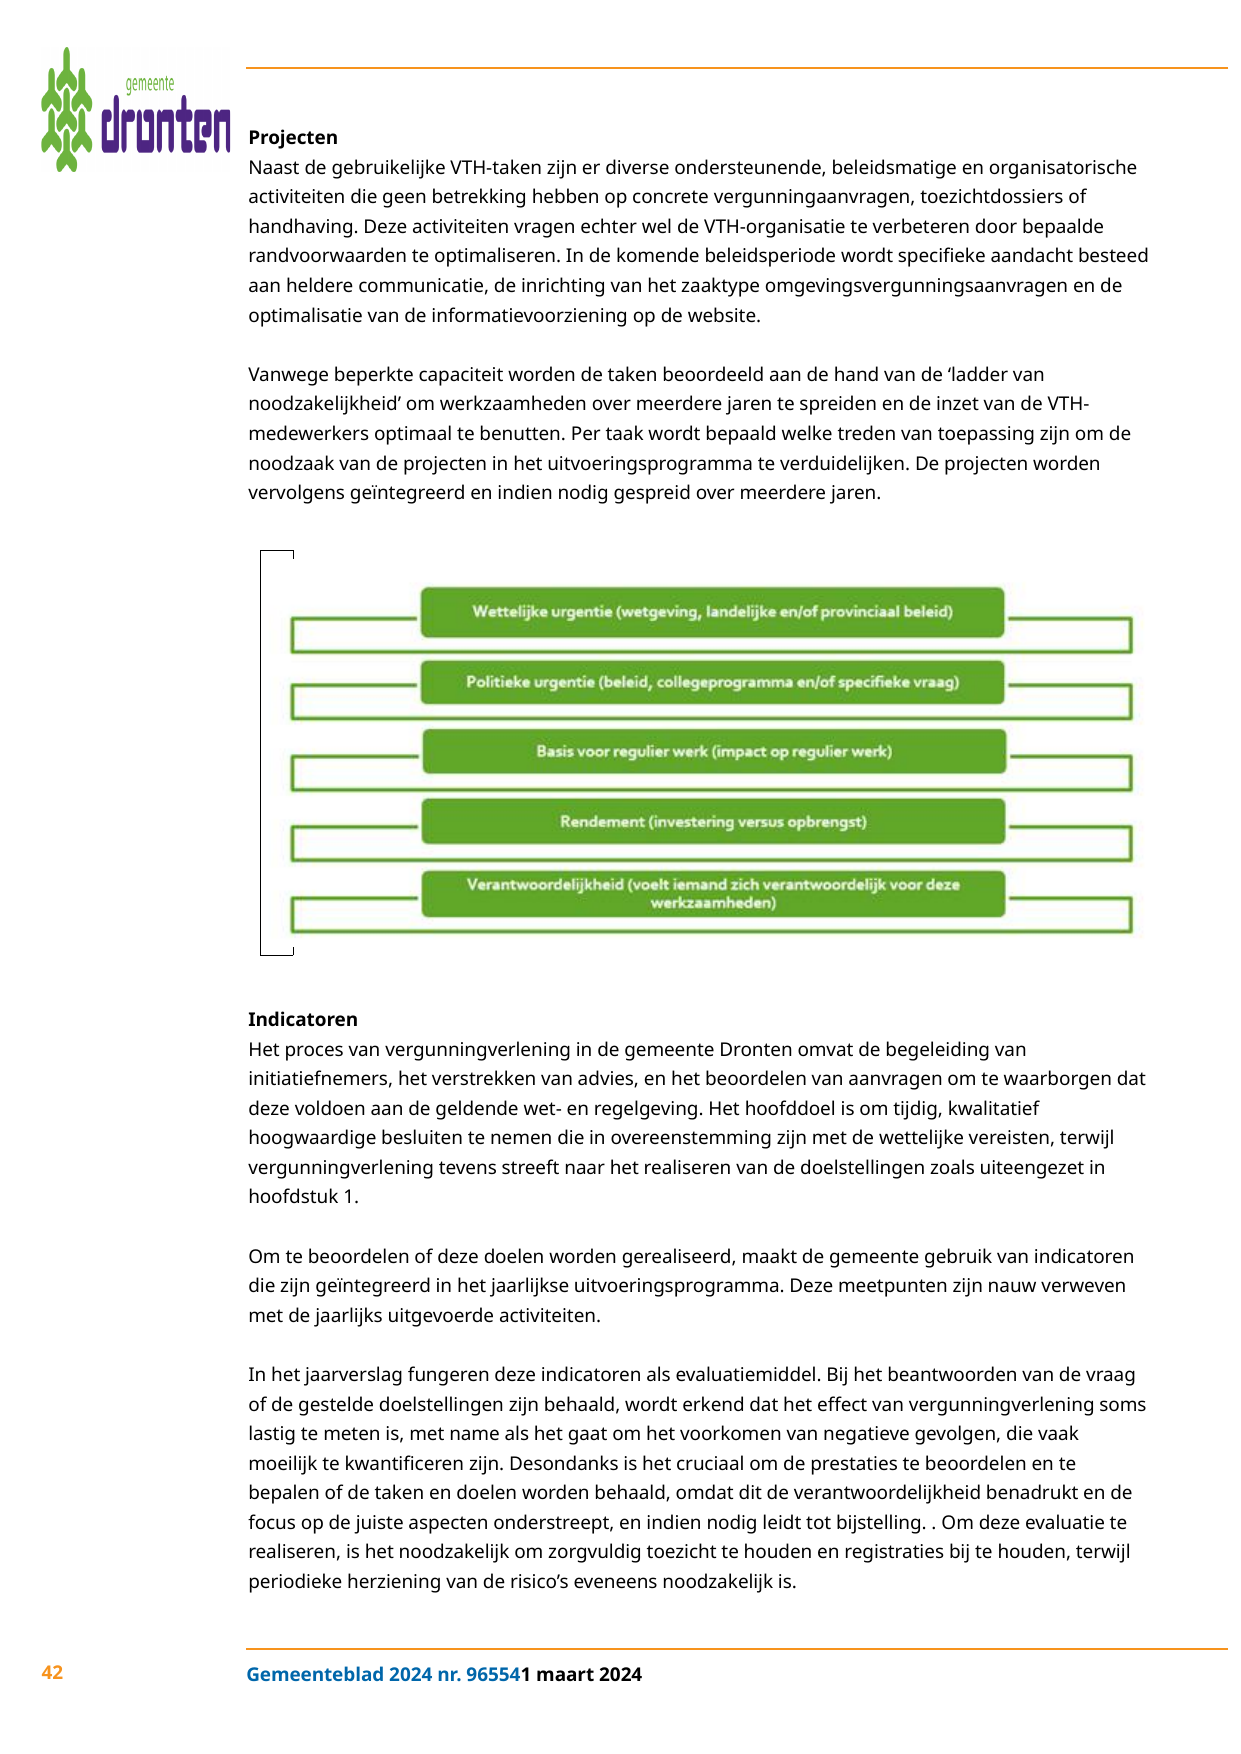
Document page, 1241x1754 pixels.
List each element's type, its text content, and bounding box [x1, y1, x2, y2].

text Projecten [248, 124, 1152, 150]
text Naast de gebruikelijke VTH-taken zijn er diverse ondersteunende, beleidsmatige en organisatorische activiteiten die geen betrekking hebben op concrete vergunningaanvragen, toezichtdossiers of handhaving. Deze activiteiten vragen echter wel de VTH-organisatie te verbeteren door bepaalde randvoorwaarden te optimaliseren. In de komende beleidsperiode wordt specifieke aandacht besteed aan heldere communicatie, de inrichting van het zaaktype omgevingsvergunningsaanvragen en de optimalisatie van de informatievoorziening op de website. [248, 154, 1152, 328]
text Het proces van vergunningverlening in de gemeente Dronten omvat de begeleiding van initiatiefnemers, het verstrekken van advies, en het beoordelen van aanvragen om te waarborgen dat deze voldoen aan de geldende wet- en regelgeving. Het hoofddoel is om tijdig, kwalitatief hoogwaardige besluiten te nemen die in overeenstemming zijn met de wettelijke vereisten, terwijl vergunningverlening tevens streeft naar het realiseren van de doelstellingen zoals uiteengezet in hoofdstuk 1. [248, 1036, 1152, 1209]
picture [268, 559, 1173, 947]
text Indicatoren [248, 1006, 1152, 1032]
text Vanwege beperkte capaciteit worden de taken beoordeeld aan de hand van de ‘ladder van noodzakelijkheid’ om werkzaamheden over meerdere jaren te spreiden en de inzet van de VTH-medewerkers optimaal te benutten. Per taak wordt bepaald welke treden van toepassing zijn om de noodzaak van de projecten in het uitvoeringsprogramma te verduidelijken. De projecten worden vervolgens geïntegreerd en indien nodig gespreid over meerdere jaren. [248, 361, 1152, 505]
picture [41, 47, 231, 172]
text In het jaarverslag fungeren deze indicatoren als evaluatiemiddel. Bij het beantwoorden van de vraag of de gestelde doelstellingen zijn behaald, wordt erkend dat het effect van vergunningverlening soms lastig te meten is, met name als het gaat om het voorkomen van negatieve gevolgen, die vaak moeilijk te kwantificeren zijn. Desondanks is het cruciaal om de prestaties te beoordelen en te bepalen of de taken en doelen worden behaald, omdat dit de verantwoordelijkheid benadrukt en de focus op de juiste aspecten onderstreept, en indien nodig leidt tot bijstelling. . Om deze evaluatie te realiseren, is het noodzakelijk om zorgvuldig toezicht te houden en registraties bij te houden, terwijl periodieke herziening van de risico’s eveneens noodzakelijk is. [248, 1361, 1152, 1594]
text Om te beoordelen of deze doelen worden gerealiseerd, maakt de gemeente gebruik van indicatoren die zijn geïntegreerd in het jaarlijkse uitvoeringsprogramma. Deze meetpunten zijn nauw verweven met de jaarlijks uitgevoerde activiteiten. [248, 1243, 1152, 1328]
